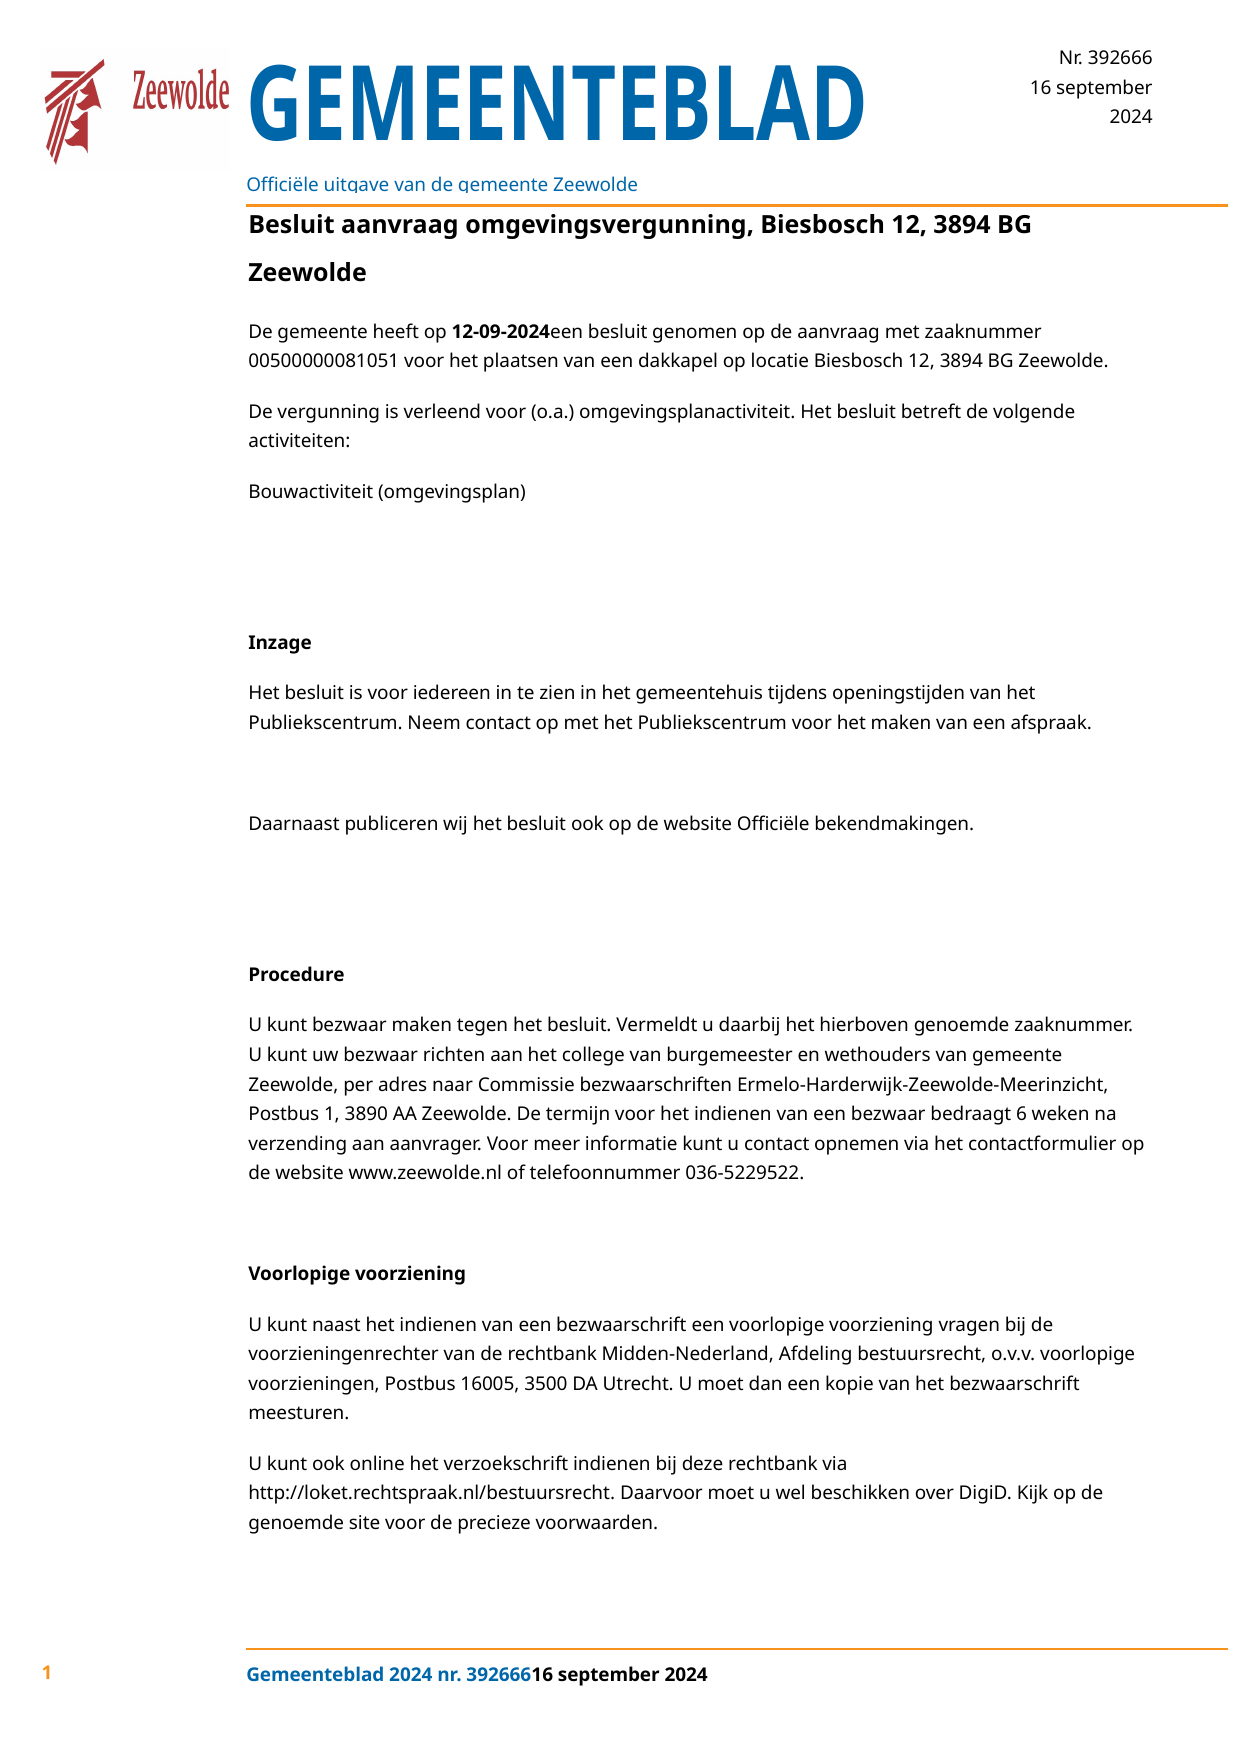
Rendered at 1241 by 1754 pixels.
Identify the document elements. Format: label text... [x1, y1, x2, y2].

text De gemeente heeft op 12-09-2024een besluit genomen op de aanvraag met zaaknummer 00500000081051 voor het plaatsen van een dakkapel op locatie Biesbosch 12, 3894 BG Zeewolde. [248, 318, 1152, 373]
text Het besluit is voor iedereen in te zien in het gemeentehuis tijdens openingstijden van het Publiekscentrum. Neem contact op met het Publiekscentrum voor het maken van een afspraak. [248, 679, 1152, 735]
text De vergunning is verleend voor (o.a.) omgevingsplanactiviteit. Het besluit betreft de volgende activiteiten: [248, 398, 1152, 453]
text Procedure [248, 961, 1152, 987]
text Bouwactiviteit (omgevingsplan) [248, 478, 1152, 504]
text U kunt bezwaar maken tegen het besluit. Vermeldt u daarbij het hierboven genoemde zaaknummer. U kunt uw bezwaar richten aan het college van burgemeester en wethouders van gemeente Zeewolde, per adres naar Commissie bezwaarschriften Ermelo-Harderwijk-Zeewolde-Meerinzicht, Postbus 1, 3890 AA Zeewolde. De termijn voor het indienen van een bezwaar bedraagt 6 weken na verzending aan aanvrager. Voor meer informatie kunt u contact opnemen via het contactformulier op de website www.zeewolde.nl of telefoonnummer 036-5229522. [248, 1012, 1152, 1185]
text Voorlopige voorziening [248, 1260, 1152, 1286]
text Besluit aanvraag omgevingsvergunning, Biesbosch 12, 3894 BG Zeewolde [248, 207, 1152, 288]
text Inzage [248, 629, 1152, 655]
text Daarnaast publiceren wij het besluit ook op de website Officiële bekendmakingen. [248, 810, 1152, 836]
text U kunt ook online het verzoekschrift indienen bij deze rechtbank via http://loket.rechtspraak.nl/bestuursrecht. Daarvoor moet u wel beschikken over DigiD. Kijk op de genoemde site voor de precieze voorwaarden. [248, 1450, 1152, 1535]
text U kunt naast het indienen van een bezwaarschrift een voorlopige voorziening vragen bij de voorzieningenrechter van de rechtbank Midden-Nederland, Afdeling bestuursrecht, o.v.v. voorlopige voorzieningen, Postbus 16005, 3500 DA Utrecht. U moet dan een kopie van het bezwaarschrift meesturen. [248, 1311, 1152, 1425]
picture [41, 47, 231, 172]
